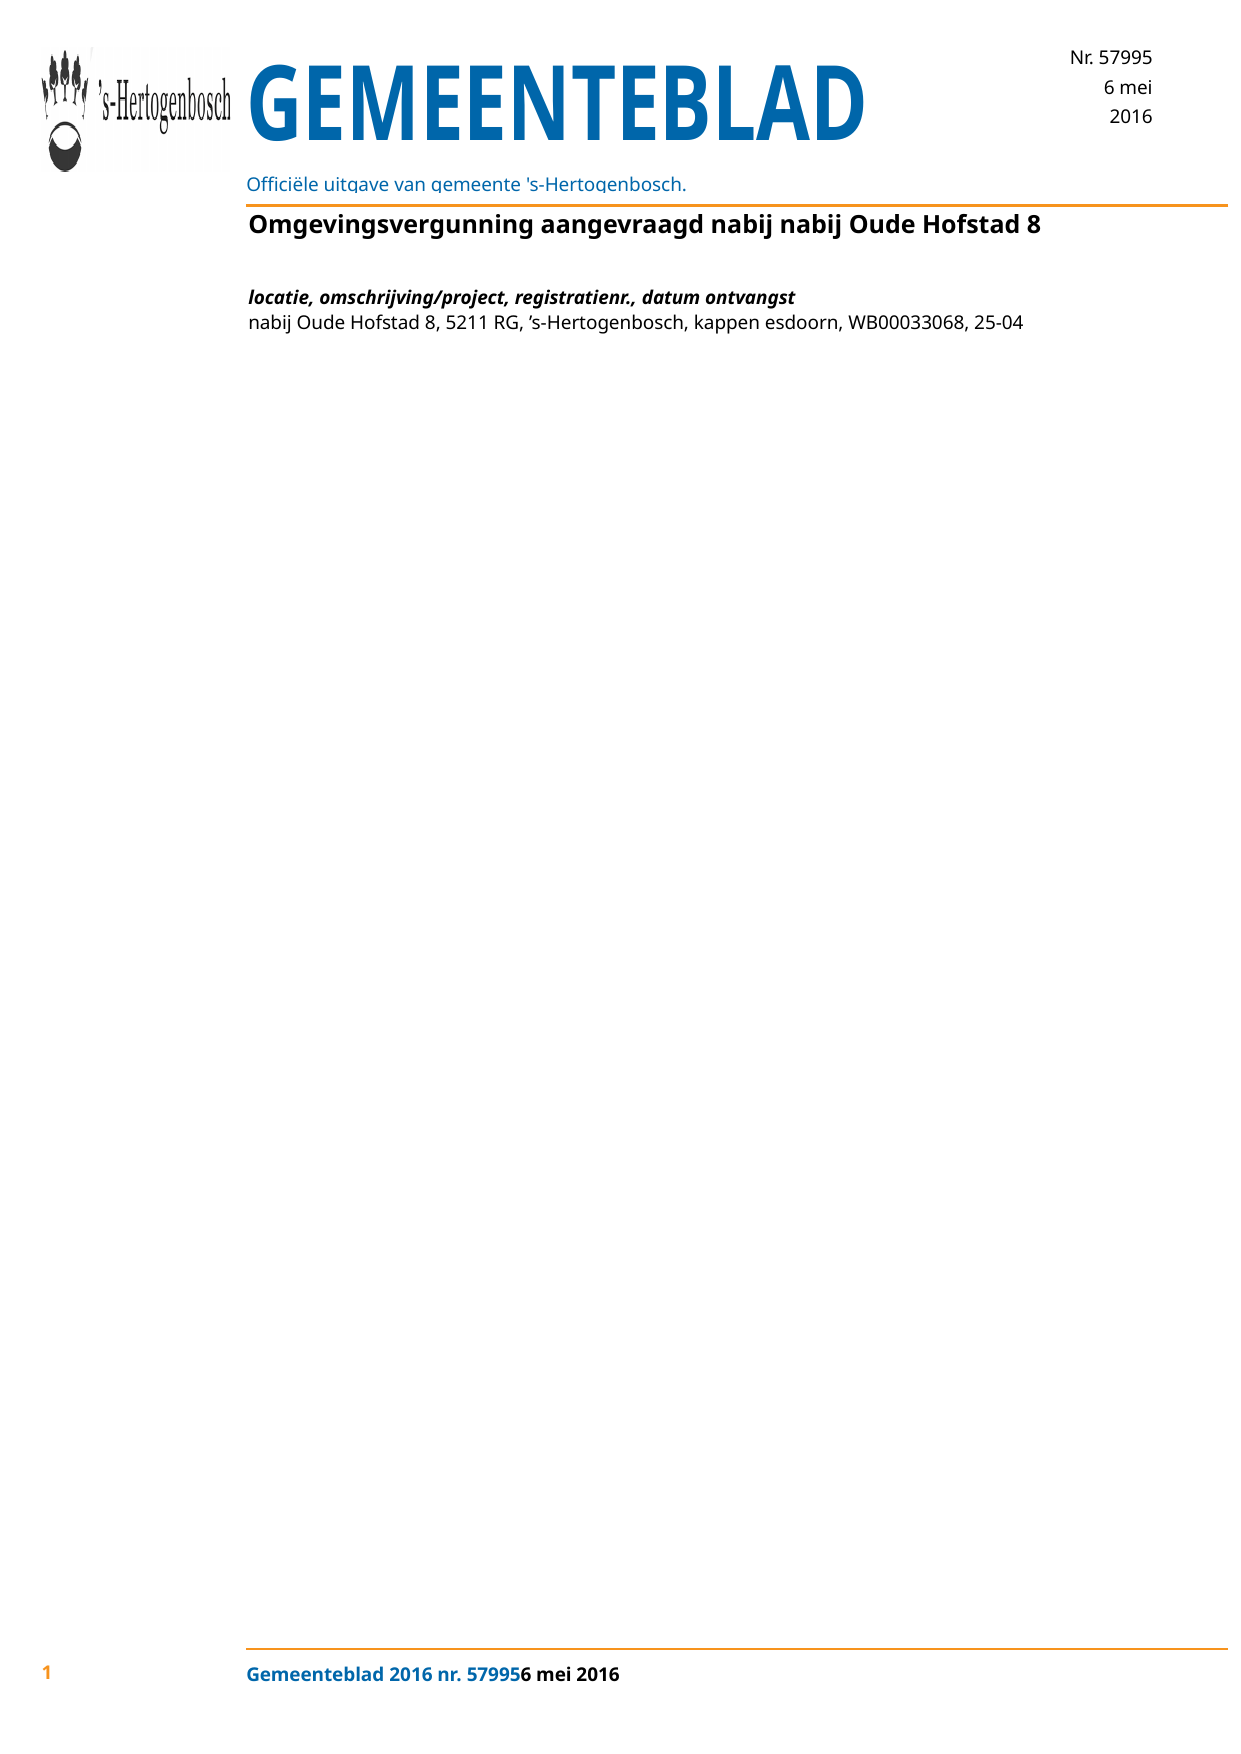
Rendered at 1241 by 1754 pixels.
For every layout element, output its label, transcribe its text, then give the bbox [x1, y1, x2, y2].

text locatie, omschrijving/project, registratienr., datum ontvangst [248, 284, 1152, 309]
text nabij Oude Hofstad 8, 5211 RG, ’s-Hertogenbosch, kappen esdoorn, WB00033068, 25-04 [248, 309, 1152, 335]
picture [41, 47, 231, 172]
text Omgevingsvergunning aangevraagd nabij nabij Oude Hofstad 8 [248, 207, 1152, 241]
